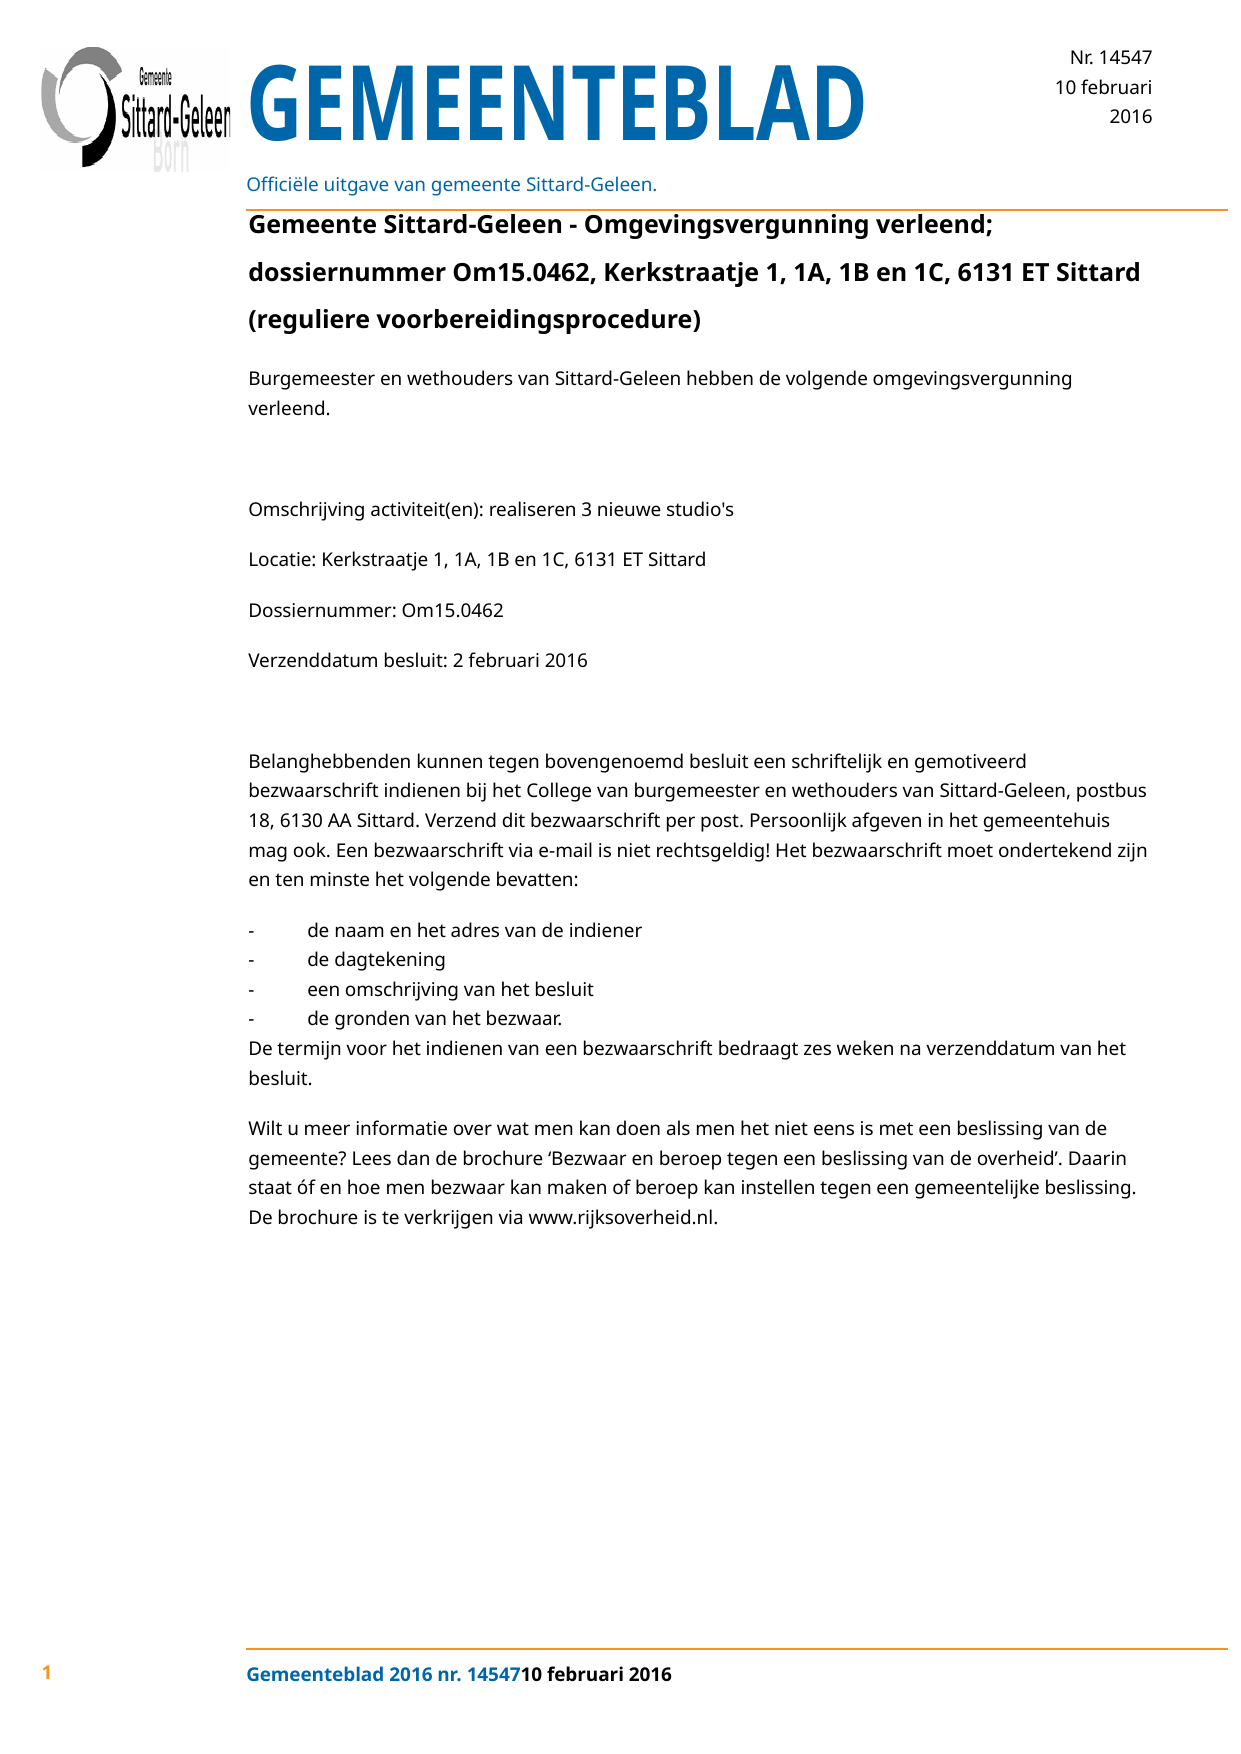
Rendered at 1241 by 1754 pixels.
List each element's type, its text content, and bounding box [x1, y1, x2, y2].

text Omschrijving activiteit(en): realiseren 3 nieuwe studio's [248, 496, 1152, 522]
text Burgemeester en wethouders van Sittard-Geleen hebben de volgende omgevingsvergunning verleend. [248, 366, 1152, 421]
text Dossiernummer: Om15.0462 [248, 597, 1152, 622]
list de dagtekening [248, 946, 1152, 972]
text Gemeente Sittard-Geleen - Omgevingsvergunning verleend; dossiernummer Om15.0462, Kerkstraatje 1, 1A, 1B en 1C, 6131 ET Sittard (reguliere voorbereidingsprocedure) [248, 211, 1152, 336]
list de gronden van het bezwaar. [248, 1006, 1152, 1031]
text Locatie: Kerkstraatje 1, 1A, 1B en 1C, 6131 ET Sittard [248, 546, 1152, 572]
list de naam en het adres van de indiener [248, 917, 1152, 942]
picture [41, 47, 231, 172]
text Wilt u meer informatie over wat men kan doen als men het niet eens is met een beslissing van de gemeente? Lees dan de brochure ‘Bezwaar en beroep tegen een beslissing van de overheid’. Daarin staat óf en hoe men bezwaar kan maken of beroep kan instellen tegen een gemeentelijke beslissing. De brochure is te verkrijgen via www.rijksoverheid.nl. [248, 1115, 1152, 1229]
text De termijn voor het indienen van een bezwaarschrift bedraagt zes weken na verzenddatum van het besluit. [248, 1035, 1152, 1090]
text Belanghebbenden kunnen tegen bovengenoemd besluit een schriftelijk en gemotiveerd bezwaarschrift indienen bij het College van burgemeester en wethouders van Sittard-Geleen, postbus 18, 6130 AA Sittard. Verzend dit bezwaarschrift per post. Persoonlijk afgeven in het gemeentehuis mag ook. Een bezwaarschrift via e-mail is niet rechtsgeldig! Het bezwaarschrift moet ondertekend zijn en ten minste het volgende bevatten: [248, 748, 1152, 892]
list een omschrijving van het besluit [248, 976, 1152, 1002]
text Verzenddatum besluit: 2 februari 2016 [248, 647, 1152, 673]
